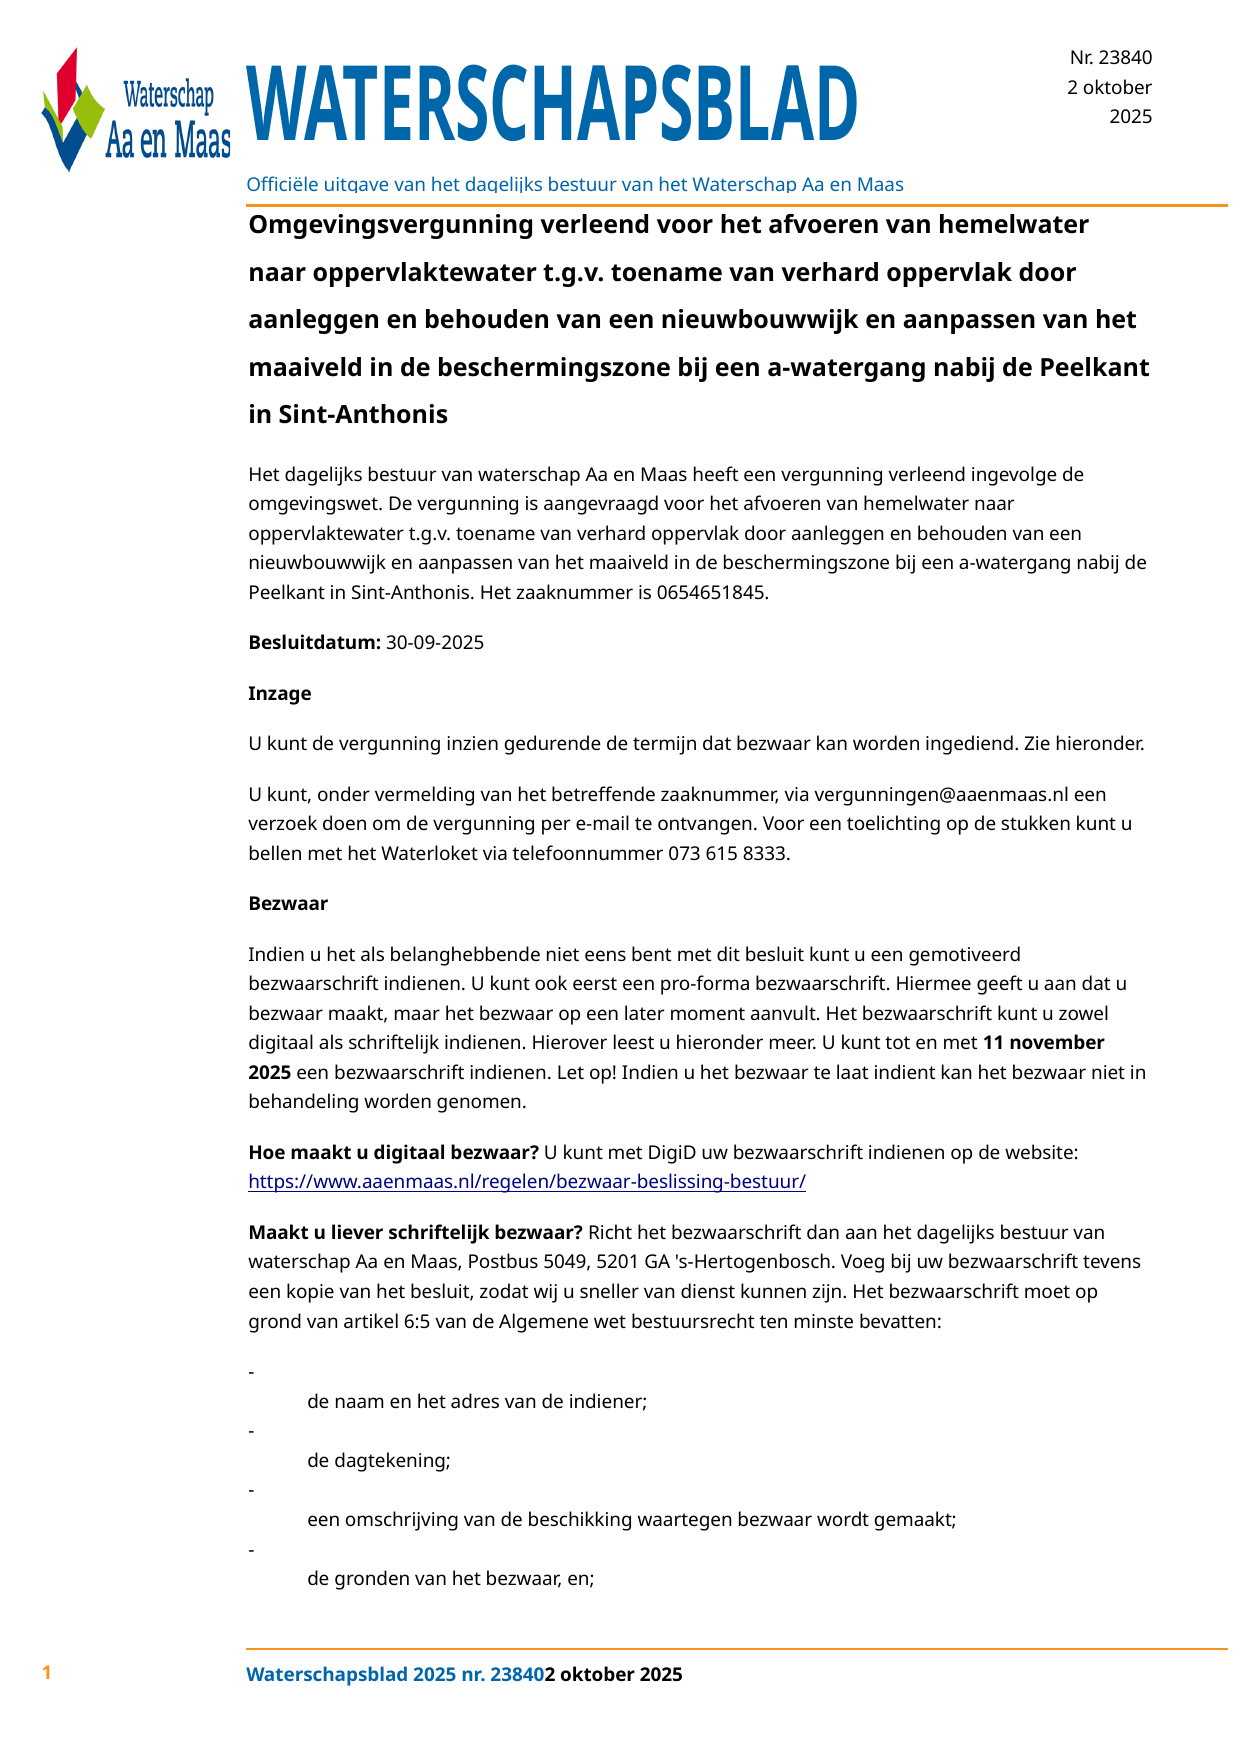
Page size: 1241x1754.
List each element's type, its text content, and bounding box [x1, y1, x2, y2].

list een omschrijving van de beschikking waartegen bezwaar wordt gemaakt; [248, 1506, 1152, 1532]
list de naam en het adres van de indiener; [248, 1388, 1152, 1413]
text Indien u het als belanghebbende niet eens bent met dit besluit kunt u een gemotiveerd bezwaarschrift indienen. U kunt ook eerst een pro-forma bezwaarschrift. Hiermee geeft u aan dat u bezwaar maakt, maar het bezwaar op een later moment aanvult. Het bezwaarschrift kunt u zowel digitaal als schriftelijk indienen. Hierover leest u hieronder meer. U kunt tot en met 11 november 2025 een bezwaarschrift indienen. Let op! Indien u het bezwaar te laat indient kan het bezwaar niet in behandeling worden genomen. [248, 941, 1152, 1114]
picture [41, 47, 231, 172]
list de dagtekening; [248, 1447, 1152, 1473]
text Maakt u liever schriftelijk bezwaar? Richt het bezwaarschrift dan aan het dagelijks bestuur van waterschap Aa en Maas, Postbus 5049, 5201 GA 's-Hertogenbosch. Voeg bij uw bezwaarschrift tevens een kopie van het besluit, zodat wij u sneller van dienst kunnen zijn. Het bezwaarschrift moet op grond van artikel 6:5 van de Algemene wet bestuursrecht ten minste bevatten: [248, 1219, 1152, 1333]
text Hoe maakt u digitaal bezwaar? U kunt met DigiD uw bezwaarschrift indienen op de website: https://www.aaenmaas.nl/regelen/bezwaar-beslissing-bestuur/ [248, 1139, 1152, 1194]
text Bezwaar [248, 890, 1152, 916]
text Inzage [248, 680, 1152, 706]
text U kunt, onder vermelding van het betreffende zaaknummer, via vergunningen@aaenmaas.nl een verzoek doen om de vergunning per e-mail te ontvangen. Voor een toelichting op de stukken kunt u bellen met het Waterloket via telefoonnummer 073 615 8333. [248, 781, 1152, 866]
text U kunt de vergunning inzien gedurende de termijn dat bezwaar kan worden ingediend. Zie hieronder. [248, 730, 1152, 756]
text Het dagelijks bestuur van waterschap Aa en Maas heeft een vergunning verleend ingevolge de omgevingswet. De vergunning is aangevraagd voor het afvoeren van hemelwater naar oppervlaktewater t.g.v. toename van verhard oppervlak door aanleggen en behouden van een nieuwbouwwijk en aanpassen van het maaiveld in de beschermingszone bij een a-watergang nabij de Peelkant in Sint-Anthonis. Het zaaknummer is 0654651845. [248, 461, 1152, 605]
text Omgevingsvergunning verleend voor het afvoeren van hemelwater naar oppervlaktewater t.g.v. toename van verhard oppervlak door aanleggen en behouden van een nieuwbouwwijk en aanpassen van het maaiveld in de beschermingszone bij een a-watergang nabij de Peelkant in Sint-Anthonis [248, 207, 1152, 431]
text Besluitdatum: 30-09-2025 [248, 629, 1152, 655]
list de gronden van het bezwaar, en; [248, 1565, 1152, 1591]
